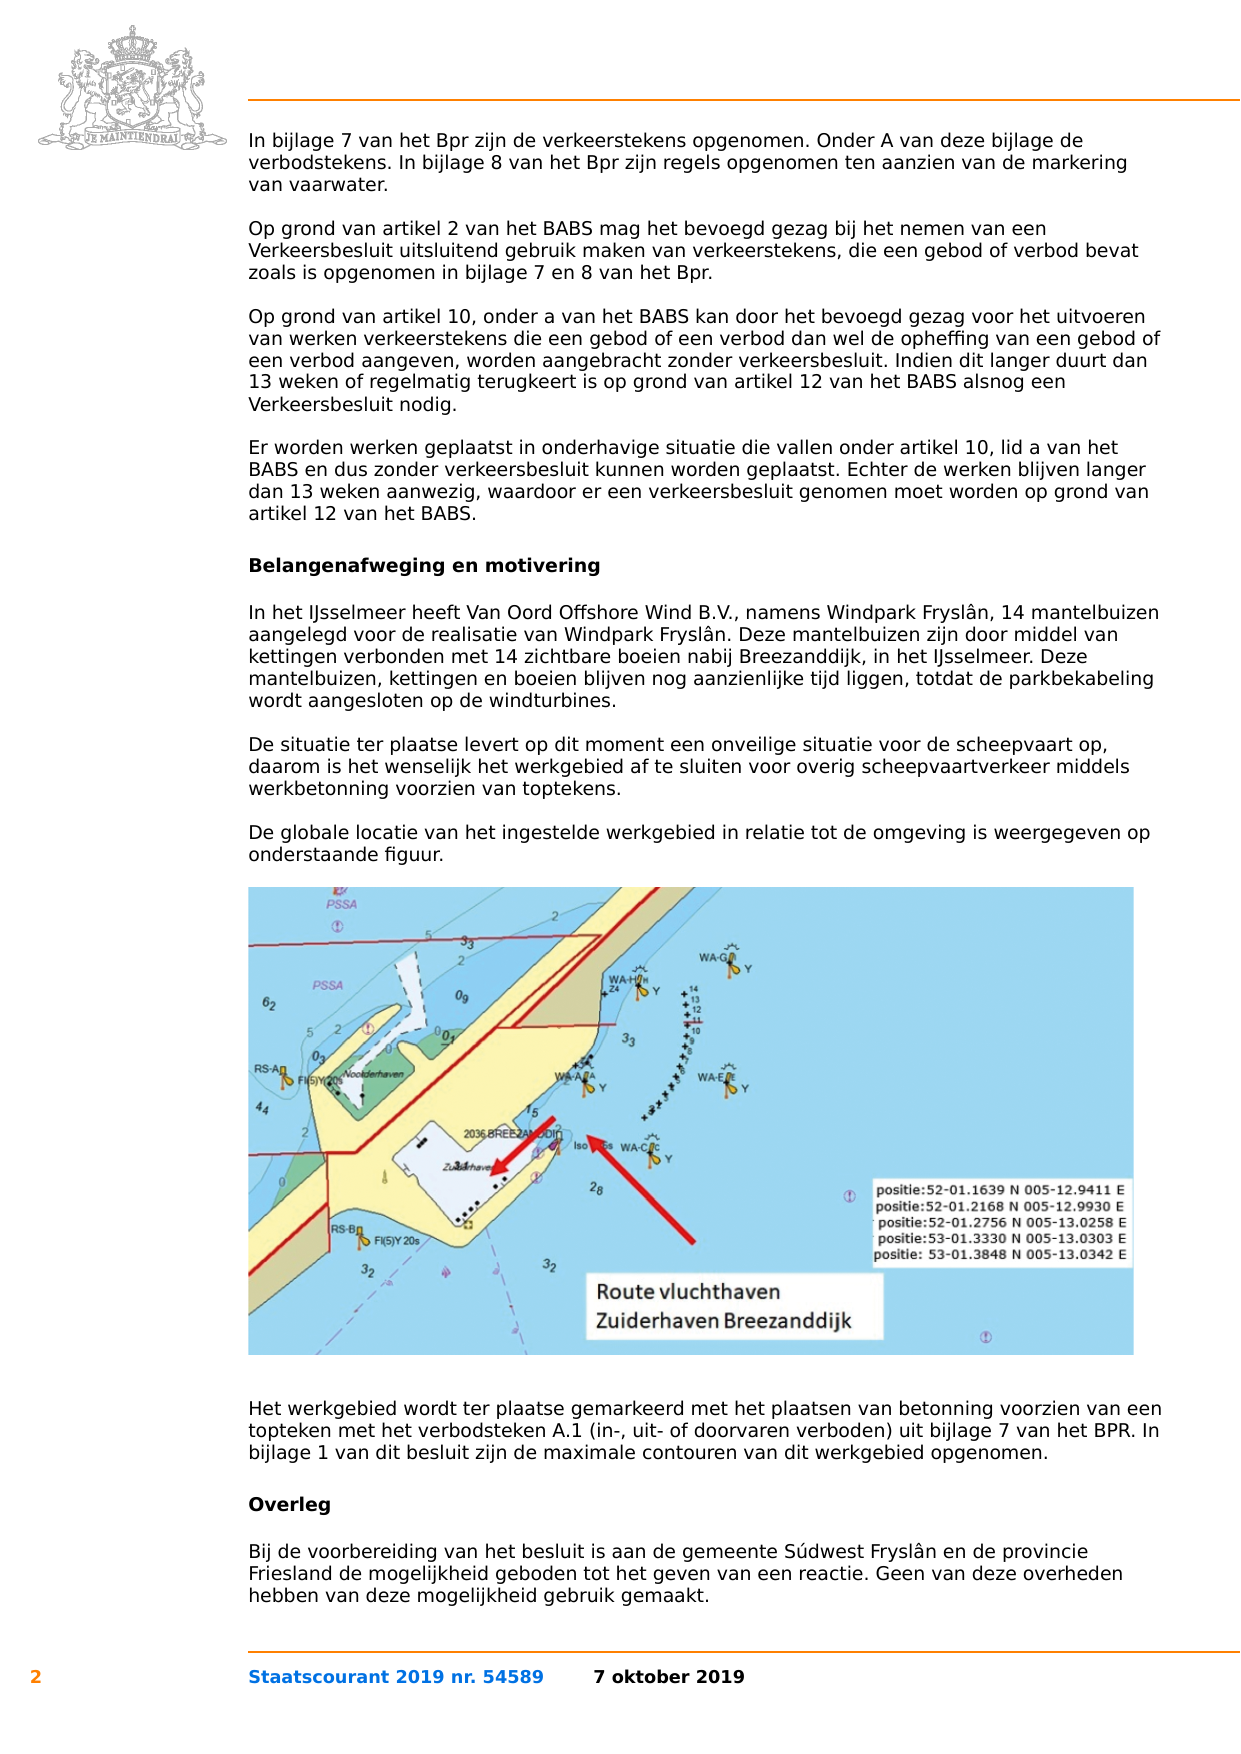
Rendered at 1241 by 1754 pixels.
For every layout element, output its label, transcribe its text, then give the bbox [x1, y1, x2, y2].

text Er worden werken geplaatst in onderhavige situatie die vallen onder artikel 10, lid a van het BABS en dus zonder verkeersbesluit kunnen worden geplaatst. Echter de werken blijven langer dan 13 weken aanwezig, waardoor er een verkeersbesluit genomen moet worden op grond van artikel 12 van het BABS. [248, 437, 1163, 525]
text Op grond van artikel 2 van het BABS mag het bevoegd gezag bij het nemen van een Verkeersbesluit uitsluitend gebruik maken van verkeerstekens, die een gebod of verbod bevat zoals is opgenomen in bijlage 7 en 8 van het Bpr. [248, 218, 1163, 284]
picture [248, 887, 1134, 1355]
picture [38, 25, 227, 150]
text In het IJsselmeer heeft Van Oord Offshore Wind B.V., namens Windpark Fryslân, 14 mantelbuizen aangelegd voor de realisatie van Windpark Fryslân. Deze mantelbuizen zijn door middel van kettingen verbonden met 14 zichtbare boeien nabij Breezanddijk, in het IJsselmeer. Deze mantelbuizen, kettingen en boeien blijven nog aanzienlijke tijd liggen, totdat de parkbekabeling wordt aangesloten op de windturbines. [248, 602, 1163, 712]
text In bijlage 7 van het Bpr zijn de verkeerstekens opgenomen. Onder A van deze bijlage de verbodstekens. In bijlage 8 van het Bpr zijn regels opgenomen ten aanzien van de markering van vaarwater. [248, 130, 1163, 196]
text De globale locatie van het ingestelde werkgebied in relatie tot de omgeving is weergegeven op onderstaande figuur. [248, 822, 1163, 866]
text De situatie ter plaatse levert op dit moment een onveilige situatie voor de scheepvaart op, daarom is het wenselijk het werkgebied af te sluiten voor overig scheepvaartverkeer middels werkbetonning voorzien van toptekens. [248, 734, 1163, 800]
text Het werkgebied wordt ter plaatse gemarkeerd met het plaatsen van betonning voorzien van een topteken met het verbodsteken A.1 (in-, uit- of doorvaren verboden) uit bijlage 7 van het BPR. In bijlage 1 van dit besluit zijn de maximale contouren van dit werkgebied opgenomen. [248, 1398, 1163, 1464]
subtitle Belangenafweging en motivering [248, 555, 1163, 577]
text Op grond van artikel 10, onder a van het BABS kan door het bevoegd gezag voor het uitvoeren van werken verkeerstekens die een gebod of een verbod dan wel de opheffing van een gebod of een verbod aangeven, worden aangebracht zonder verkeersbesluit. Indien dit langer duurt dan 13 weken of regelmatig terugkeert is op grond van artikel 12 van het BABS alsnog een Verkeersbesluit nodig. [248, 306, 1163, 415]
text Bij de voorbereiding van het besluit is aan de gemeente Súdwest Fryslân en de provincie Friesland de mogelijkheid geboden tot het geven van een reactie. Geen van deze overheden hebben van deze mogelijkheid gebruik gemaakt. [248, 1541, 1163, 1607]
subtitle Overleg [248, 1494, 1163, 1516]
